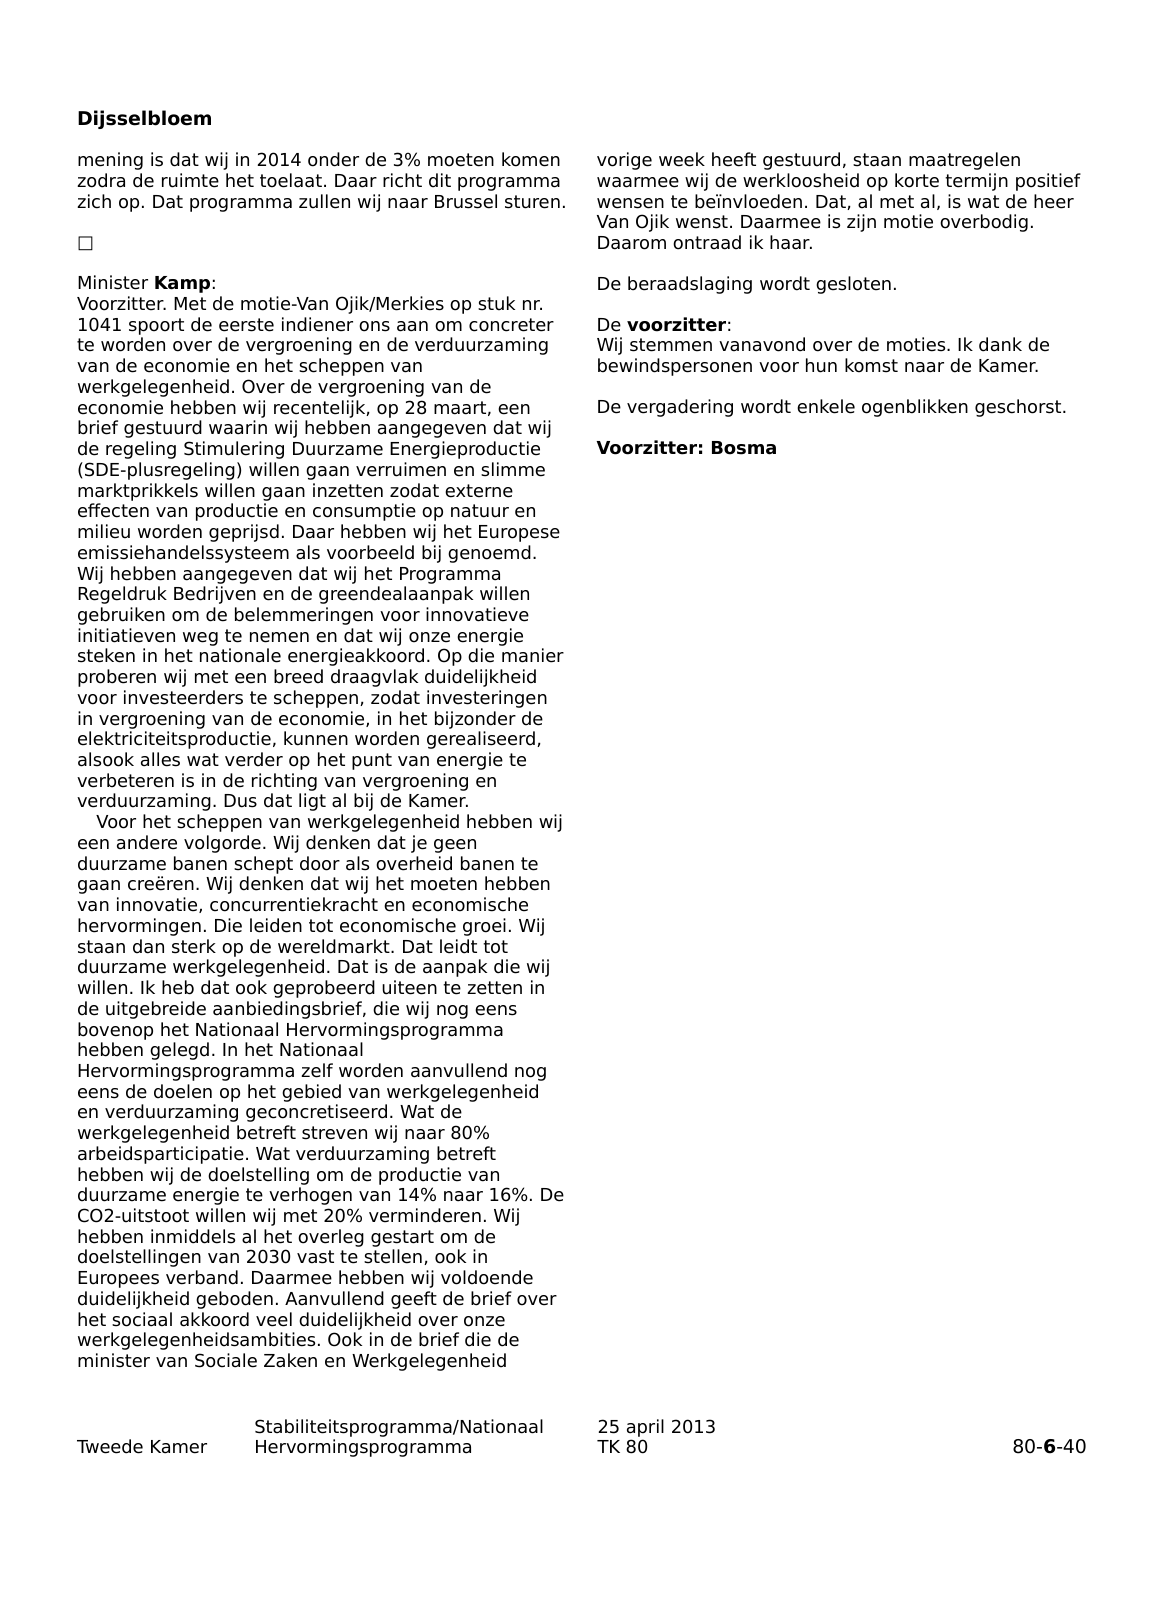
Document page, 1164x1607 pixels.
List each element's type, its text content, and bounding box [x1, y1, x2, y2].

text vorige week heeft gestuurd, staan maatregelen waarmee wij de werkloosheid op korte termijn positief wensen te beïnvloeden. Dat, al met al, is wat de heer Van Ojik wenst. Daarmee is zijn motie overbodig. Daarom ontraad ik haar. [596, 150, 1087, 254]
text Voorzitter: Bosma [596, 437, 1087, 458]
text Minister Kamp: [77, 273, 567, 294]
text mening is dat wij in 2014 onder de 3% moeten komen zodra de ruimte het toelaat. Daar richt dit programma zich op. Dat programma zullen wij naar Brussel sturen. [77, 150, 567, 212]
text De vergadering wordt enkele ogenblikken geschorst. [596, 397, 1087, 417]
text □ [77, 232, 567, 253]
text Voorzitter. Met de motie-Van Ojik/Merkies op stuk nr. 1041 spoort de eerste indiener ons aan om concreter te worden over de vergroening en de verduurzaming van de economie en het scheppen van werkgelegenheid. Over de vergroening van de economie hebben wij recentelijk, op 28 maart, een brief gestuurd waarin wij hebben aangegeven dat wij de regeling Stimulering Duurzame Energieproductie (SDE-plusregeling) willen gaan verruimen en slimme marktprikkels willen gaan inzetten zodat externe effecten van productie en consumptie op natuur en milieu worden geprijsd. Daar hebben wij het Europese emissiehandelssysteem als voorbeeld bij genoemd. Wij hebben aangegeven dat wij het Programma Regeldruk Bedrijven en de greendealaanpak willen gebruiken om de belemmeringen voor innovatieve initiatieven weg te nemen en dat wij onze energie steken in het nationale energieakkoord. Op die manier proberen wij met een breed draagvlak duidelijkheid voor investeerders te scheppen, zodat investeringen in vergroening van de economie, in het bijzonder de elektriciteitsproductie, kunnen worden gerealiseerd, alsook alles wat verder op het punt van energie te verbeteren is in de richting van vergroening en verduurzaming. Dus dat ligt al bij de Kamer. [77, 294, 567, 812]
text De beraadslaging wordt gesloten. [596, 274, 1087, 294]
text Wij stemmen vanavond over de moties. Ik dank de bewindspersonen voor hun komst naar de Kamer. [596, 335, 1087, 377]
text De voorzitter: [596, 314, 1087, 335]
text Voor het scheppen van werkgelegenheid hebben wij een andere volgorde. Wij denken dat je geen duurzame banen schept door als overheid banen te gaan creëren. Wij denken dat wij het moeten hebben van innovatie, concurrentiekracht en economische hervormingen. Die leiden tot economische groei. Wij staan dan sterk op de wereldmarkt. Dat leidt tot duurzame werkgelegenheid. Dat is de aanpak die wij willen. Ik heb dat ook geprobeerd uiteen te zetten in de uitgebreide aanbiedingsbrief, die wij nog eens bovenop het Nationaal Hervormingsprogramma hebben gelegd. In het Nationaal Hervormingsprogramma zelf worden aanvullend nog eens de doelen op het gebied van werkgelegenheid en verduurzaming geconcretiseerd. Wat de werkgelegenheid betreft streven wij naar 80% arbeidsparticipatie. Wat verduurzaming betreft hebben wij de doelstelling om de productie van duurzame energie te verhogen van 14% naar 16%. De CO2-uitstoot willen wij met 20% verminderen. Wij hebben inmiddels al het overleg gestart om de doelstellingen van 2030 vast te stellen, ook in Europees verband. Daarmee hebben wij voldoende duidelijkheid geboden. Aanvullend geeft de brief over het sociaal akkoord veel duidelijkheid over onze werkgelegenheidsambities. Ook in de brief die de minister van Sociale Zaken en Werkgelegenheid [77, 812, 567, 1372]
